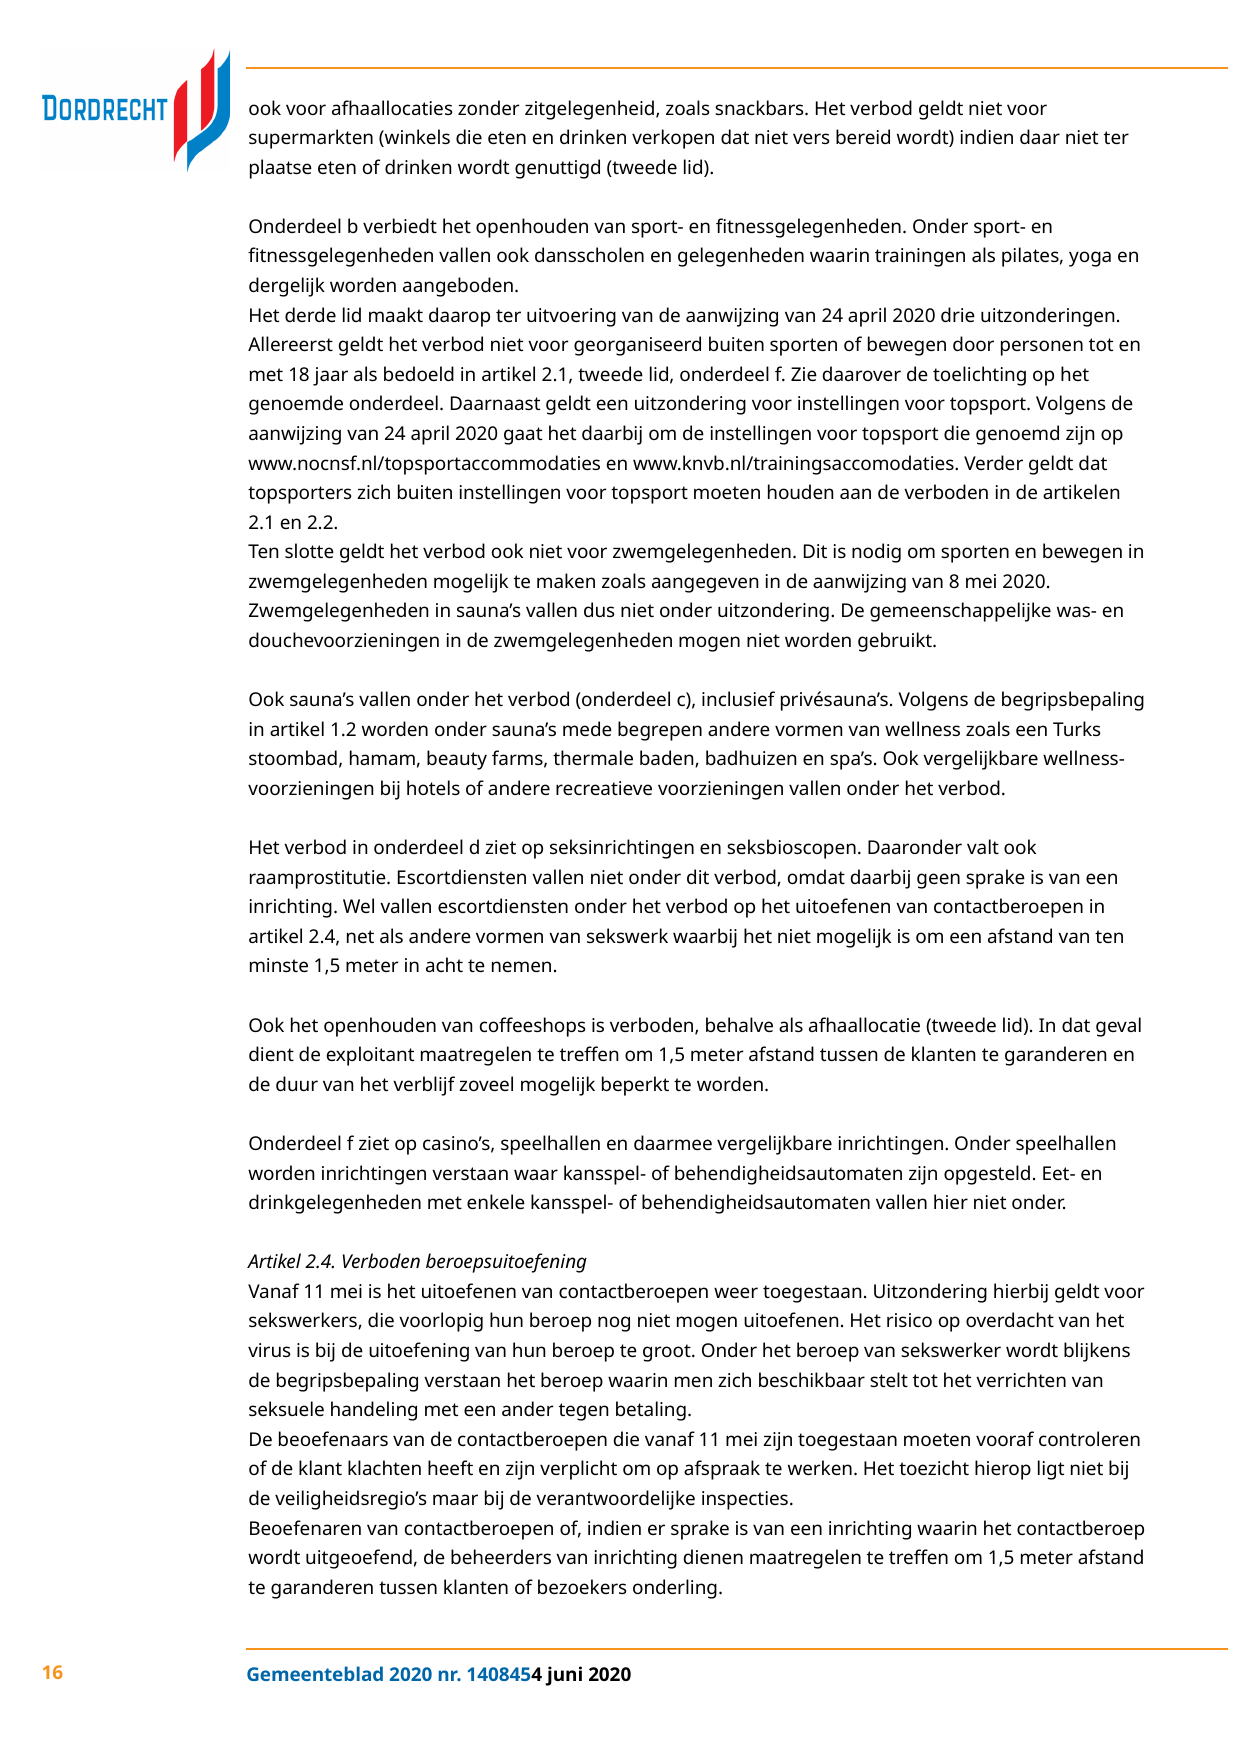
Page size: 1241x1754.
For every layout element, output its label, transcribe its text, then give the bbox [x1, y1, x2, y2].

text Het verbod in onderdeel d ziet op seksinrichtingen en seksbioscopen. Daaronder valt ook raamprostitutie. Escortdiensten vallen niet onder dit verbod, omdat daarbij geen sprake is van een inrichting. Wel vallen escortdiensten onder het verbod op het uitoefenen van contactberoepen in artikel 2.4, net als andere vormen van sekswerk waarbij het niet mogelijk is om een afstand van ten minste 1,5 meter in acht te nemen. [248, 834, 1152, 978]
text ook voor afhaallocaties zonder zitgelegenheid, zoals snackbars. Het verbod geldt niet voor supermarkten (winkels die eten en drinken verkopen dat niet vers bereid wordt) indien daar niet ter plaatse eten of drinken wordt genuttigd (tweede lid). [248, 95, 1152, 180]
text Ook sauna’s vallen onder het verbod (onderdeel c), inclusief privésauna’s. Volgens de begripsbepaling in artikel 1.2 worden onder sauna’s mede begrepen andere vormen van wellness zoals een Turks stoombad, hamam, beauty farms, thermale baden, badhuizen en spa’s. Ook vergelijkbare wellness-voorzieningen bij hotels of andere recreatieve voorzieningen vallen onder het verbod. [248, 686, 1152, 801]
text Ten slotte geldt het verbod ook niet voor zwemgelegenheden. Dit is nodig om sporten en bewegen in zwemgelegenheden mogelijk te maken zoals aangegeven in de aanwijzing van 8 mei 2020. Zwemgelegenheden in sauna’s vallen dus niet onder uitzondering. De gemeenschappelijke was- en douchevoorzieningen in de zwemgelegenheden mogen niet worden gebruikt. [248, 538, 1152, 653]
picture [41, 47, 231, 172]
text De beoefenaars van de contactberoepen die vanaf 11 mei zijn toegestaan moeten vooraf controleren of de klant klachten heeft en zijn verplicht om op afspraak te werken. Het toezicht hierop ligt niet bij de veiligheidsregio’s maar bij de verantwoordelijke inspecties. [248, 1426, 1152, 1511]
text Artikel 2.4. Verboden beroepsuitoefening [248, 1248, 1152, 1274]
text Onderdeel f ziet op casino’s, speelhallen en daarmee vergelijkbare inrichtingen. Onder speelhallen worden inrichtingen verstaan waar kansspel- of behendigheidsautomaten zijn opgesteld. Eet- en drinkgelegenheden met enkele kansspel- of behendigheidsautomaten vallen hier niet onder. [248, 1130, 1152, 1215]
text Het derde lid maakt daarop ter uitvoering van de aanwijzing van 24 april 2020 drie uitzonderingen. Allereerst geldt het verbod niet voor georganiseerd buiten sporten of bewegen door personen tot en met 18 jaar als bedoeld in artikel 2.1, tweede lid, onderdeel f. Zie daarover de toelichting op het genoemde onderdeel. Daarnaast geldt een uitzondering voor instellingen voor topsport. Volgens de aanwijzing van 24 april 2020 gaat het daarbij om de instellingen voor topsport die genoemd zijn op www.nocnsf.nl/topsportaccommodaties en www.knvb.nl/trainingsaccomodaties. Verder geldt dat topsporters zich buiten instellingen voor topsport moeten houden aan de verboden in de artikelen 2.1 en 2.2. [248, 302, 1152, 535]
text Beoefenaren van contactberoepen of, indien er sprake is van een inrichting waarin het contactberoep wordt uitgeoefend, de beheerders van inrichting dienen maatregelen te treffen om 1,5 meter afstand te garanderen tussen klanten of bezoekers onderling. [248, 1515, 1152, 1600]
text Onderdeel b verbiedt het openhouden van sport- en fitnessgelegenheden. Onder sport- en fitnessgelegenheden vallen ook dansscholen en gelegenheden waarin trainingen als pilates, yoga en dergelijk worden aangeboden. [248, 213, 1152, 298]
text Ook het openhouden van coffeeshops is verboden, behalve als afhaallocatie (tweede lid). In dat geval dient de exploitant maatregelen te treffen om 1,5 meter afstand tussen de klanten te garanderen en de duur van het verblijf zoveel mogelijk beperkt te worden. [248, 1012, 1152, 1097]
text Vanaf 11 mei is het uitoefenen van contactberoepen weer toegestaan. Uitzondering hierbij geldt voor sekswerkers, die voorlopig hun beroep nog niet mogen uitoefenen. Het risico op overdacht van het virus is bij de uitoefening van hun beroep te groot. Onder het beroep van sekswerker wordt blijkens de begripsbepaling verstaan het beroep waarin men zich beschikbaar stelt tot het verrichten van seksuele handeling met een ander tegen betaling. [248, 1278, 1152, 1422]
